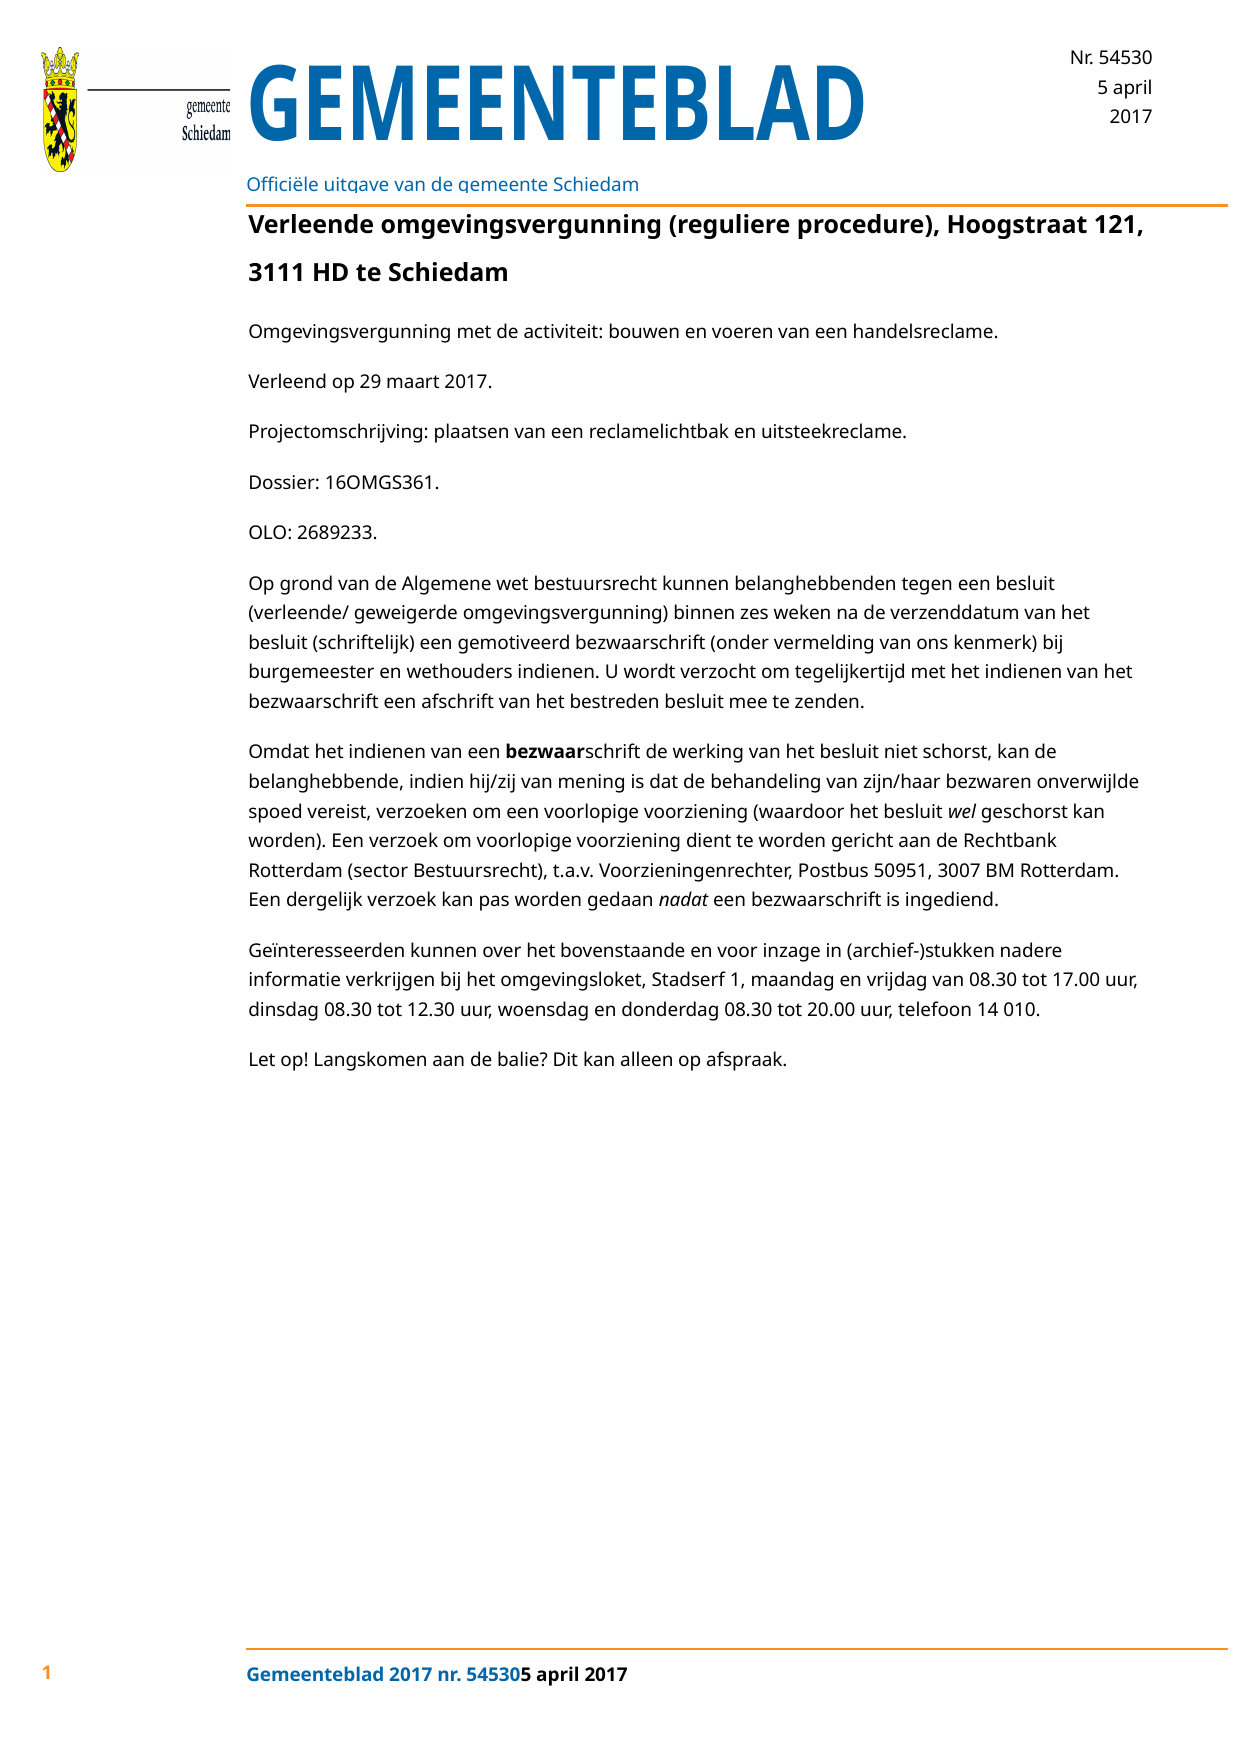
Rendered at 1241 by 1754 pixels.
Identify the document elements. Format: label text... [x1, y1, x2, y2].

text Dossier: 16OMGS361. [248, 469, 1152, 495]
text Omdat het indienen van een bezwaarschrift de werking van het besluit niet schorst, kan de belanghebbende, indien hij/zij van mening is dat de behandeling van zijn/haar bezwaren onverwijlde spoed vereist, verzoeken om een voorlopige voorziening (waardoor het besluit wel geschorst kan worden). Een verzoek om voorlopige voorziening dient te worden gericht aan de Rechtbank Rotterdam (sector Bestuursrecht), t.a.v. Voorzieningenrechter, Postbus 50951, 3007 BM Rotterdam. Een dergelijk verzoek kan pas worden gedaan nadat een bezwaarschrift is ingediend. [248, 739, 1152, 912]
text Verleende omgevingsvergunning (reguliere procedure), Hoogstraat 121, 3111 HD te Schiedam [248, 207, 1152, 288]
picture [41, 47, 231, 172]
text Let op! Langskomen aan de balie? Dit kan alleen op afspraak. [248, 1047, 1152, 1072]
text Geïnteresseerden kunnen over het bovenstaande en voor inzage in (archief-)stukken nadere informatie verkrijgen bij het omgevingsloket, Stadserf 1, maandag en vrijdag van 08.30 tot 17.00 uur, dinsdag 08.30 tot 12.30 uur, woensdag en donderdag 08.30 tot 20.00 uur, telefoon 14 010. [248, 937, 1152, 1022]
text Op grond van de Algemene wet bestuursrecht kunnen belanghebbenden tegen een besluit (verleende/ geweigerde omgevingsvergunning) binnen zes weken na de verzenddatum van het besluit (schriftelijk) een gemotiveerd bezwaarschrift (onder vermelding van ons kenmerk) bij burgemeester en wethouders indienen. U wordt verzocht om tegelijkertijd met het indienen van het bezwaarschrift een afschrift van het bestreden besluit mee te zenden. [248, 570, 1152, 714]
text Projectomschrijving: plaatsen van een reclamelichtbak en uitsteekreclame. [248, 419, 1152, 444]
text Verleend op 29 maart 2017. [248, 368, 1152, 394]
text OLO: 2689233. [248, 519, 1152, 545]
text Omgevingsvergunning met de activiteit: bouwen en voeren van een handelsreclame. [248, 318, 1152, 344]
